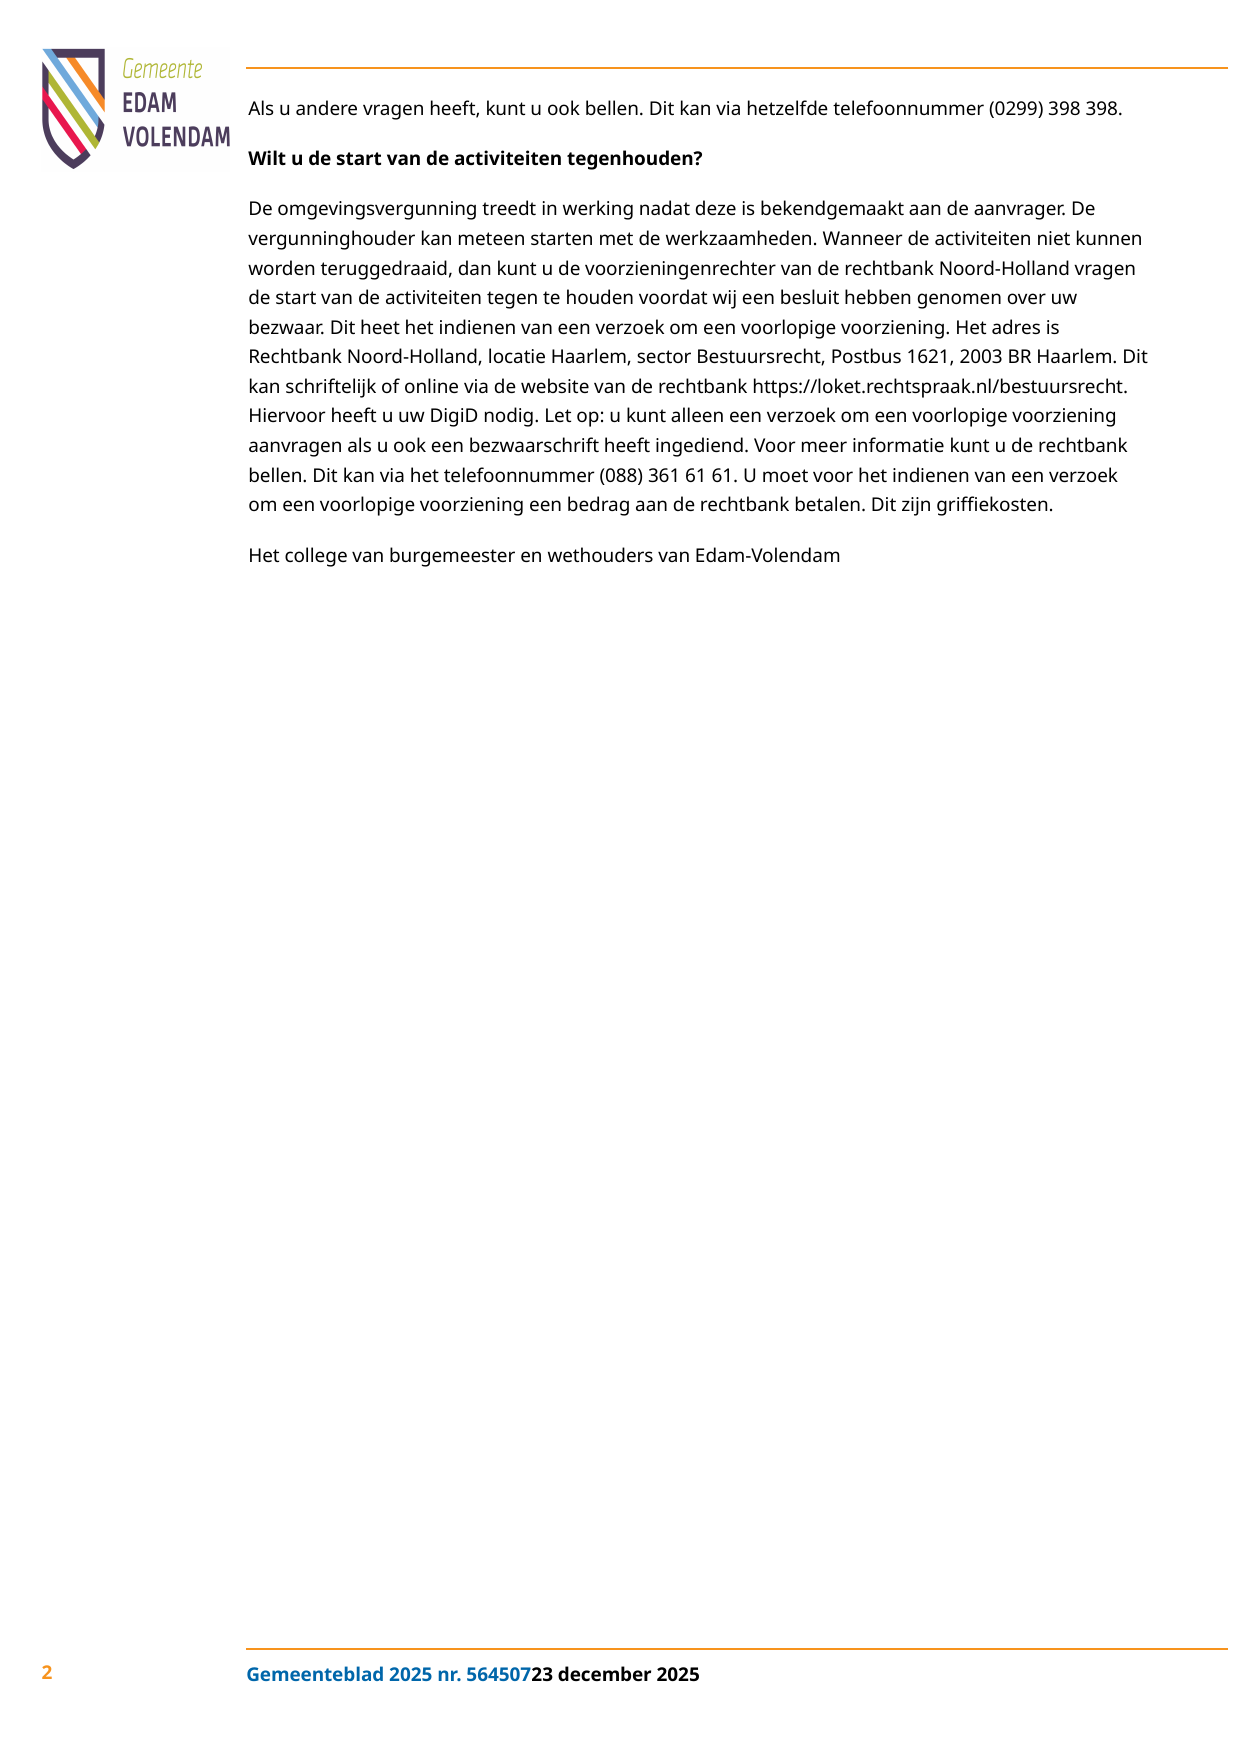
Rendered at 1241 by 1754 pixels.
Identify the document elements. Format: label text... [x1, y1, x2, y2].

picture [41, 47, 231, 172]
text De omgevingsvergunning treedt in werking nadat deze is bekendgemaakt aan de aanvrager. De vergunninghouder kan meteen starten met de werkzaamheden. Wanneer de activiteiten niet kunnen worden teruggedraaid, dan kunt u de voorzieningenrechter van de rechtbank Noord-Holland vragen de start van de activiteiten tegen te houden voordat wij een besluit hebben genomen over uw bezwaar. Dit heet het indienen van een verzoek om een voorlopige voorziening. Het adres is Rechtbank Noord-Holland, locatie Haarlem, sector Bestuursrecht, Postbus 1621, 2003 BR Haarlem. Dit kan schriftelijk of online via de website van de rechtbank https://loket.rechtspraak.nl/bestuursrecht. Hiervoor heeft u uw DigiD nodig. Let op: u kunt alleen een verzoek om een voorlopige voorziening aanvragen als u ook een bezwaarschrift heeft ingediend. Voor meer informatie kunt u de rechtbank bellen. Dit kan via het telefoonnummer (088) 361 61 61. U moet voor het indienen van een verzoek om een voorlopige voorziening een bedrag aan de rechtbank betalen. Dit zijn griffiekosten. [248, 196, 1152, 517]
text Als u andere vragen heeft, kunt u ook bellen. Dit kan via hetzelfde telefoonnummer (0299) 398 398. [248, 95, 1152, 121]
text Het college van burgemeester en wethouders van Edam-Volendam [248, 542, 1152, 568]
text Wilt u de start van de activiteiten tegenhouden? [248, 145, 1152, 171]
